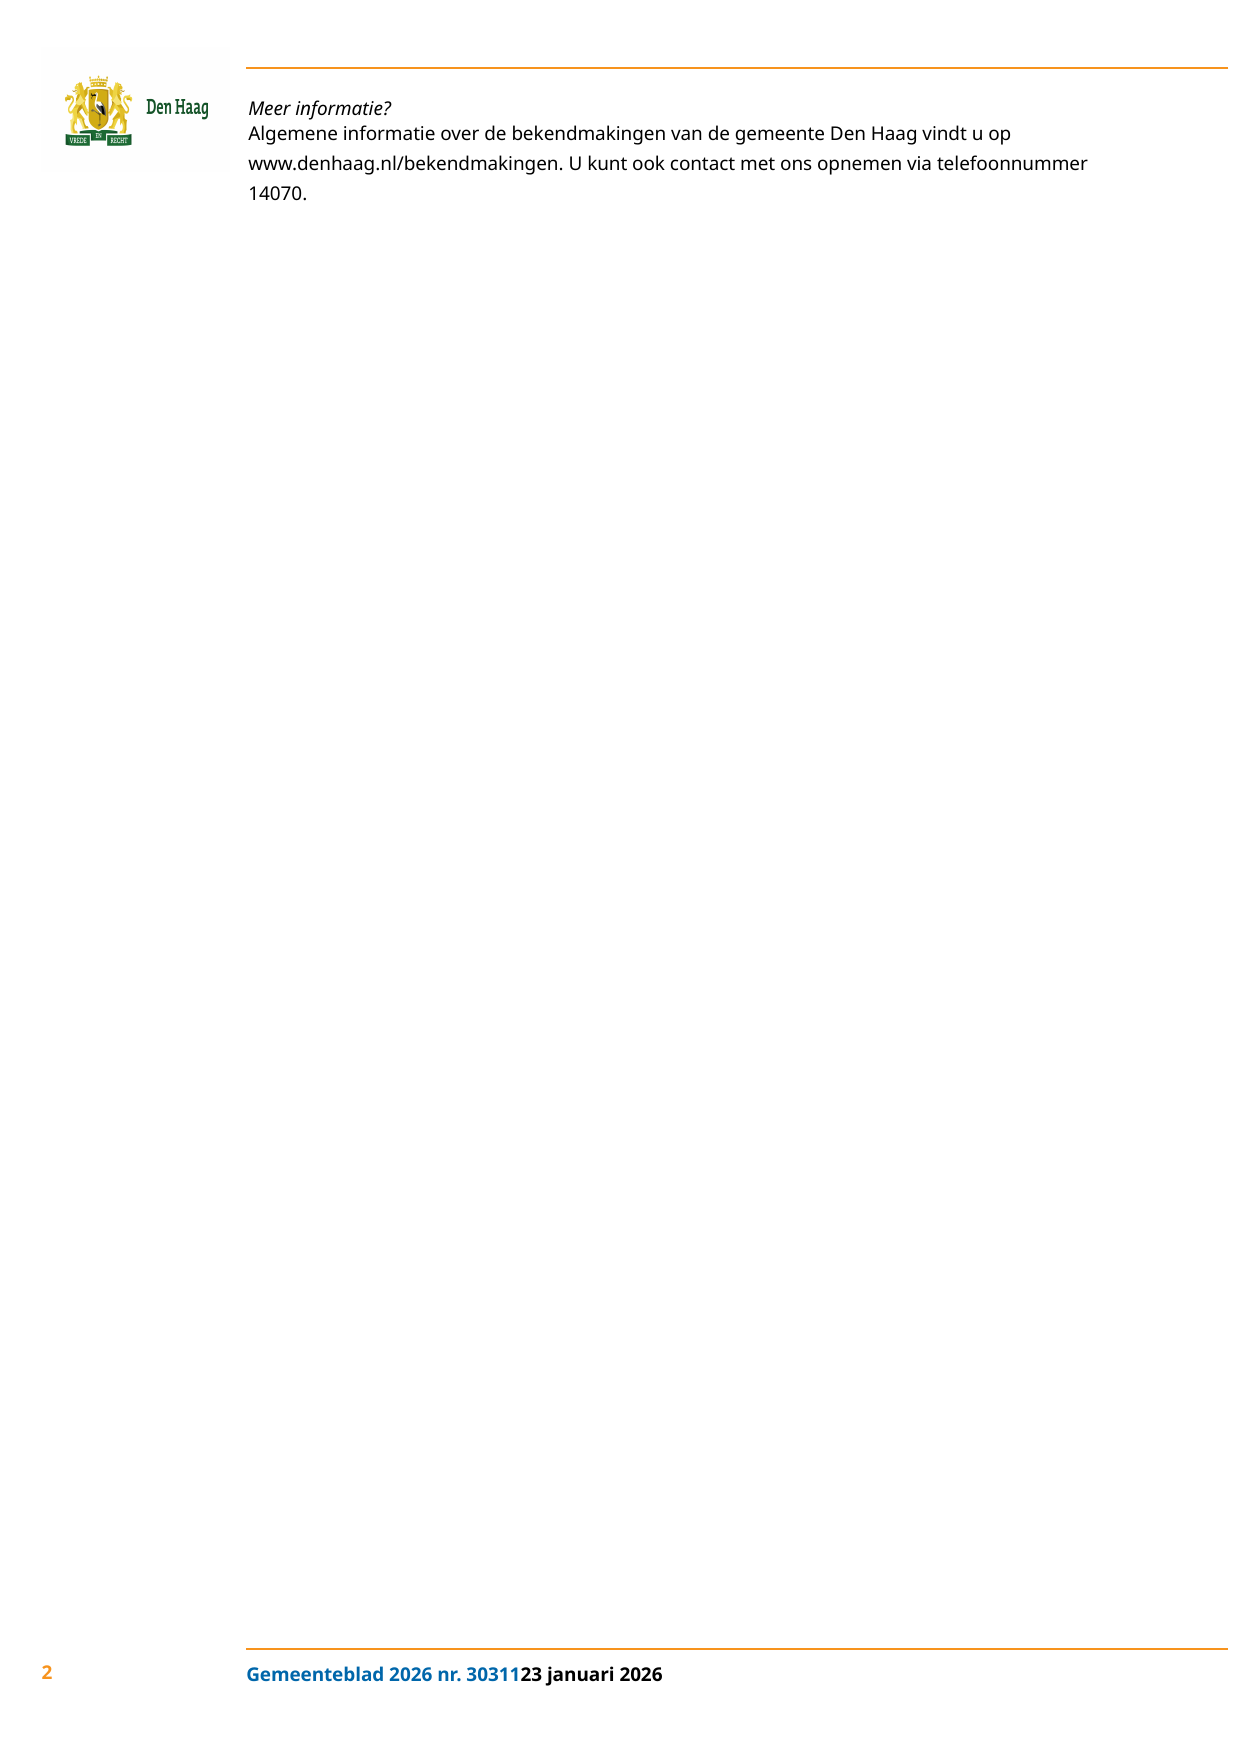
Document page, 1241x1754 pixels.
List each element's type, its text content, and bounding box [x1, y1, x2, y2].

text Algemene informatie over de bekendmakingen van de gemeente Den Haag vindt u op www.denhaag.nl/bekendmakingen. U kunt ook contact met ons opnemen via telefoonnummer 14070. [248, 121, 1152, 205]
picture [41, 47, 231, 172]
text Meer informatie? [248, 95, 1152, 121]
